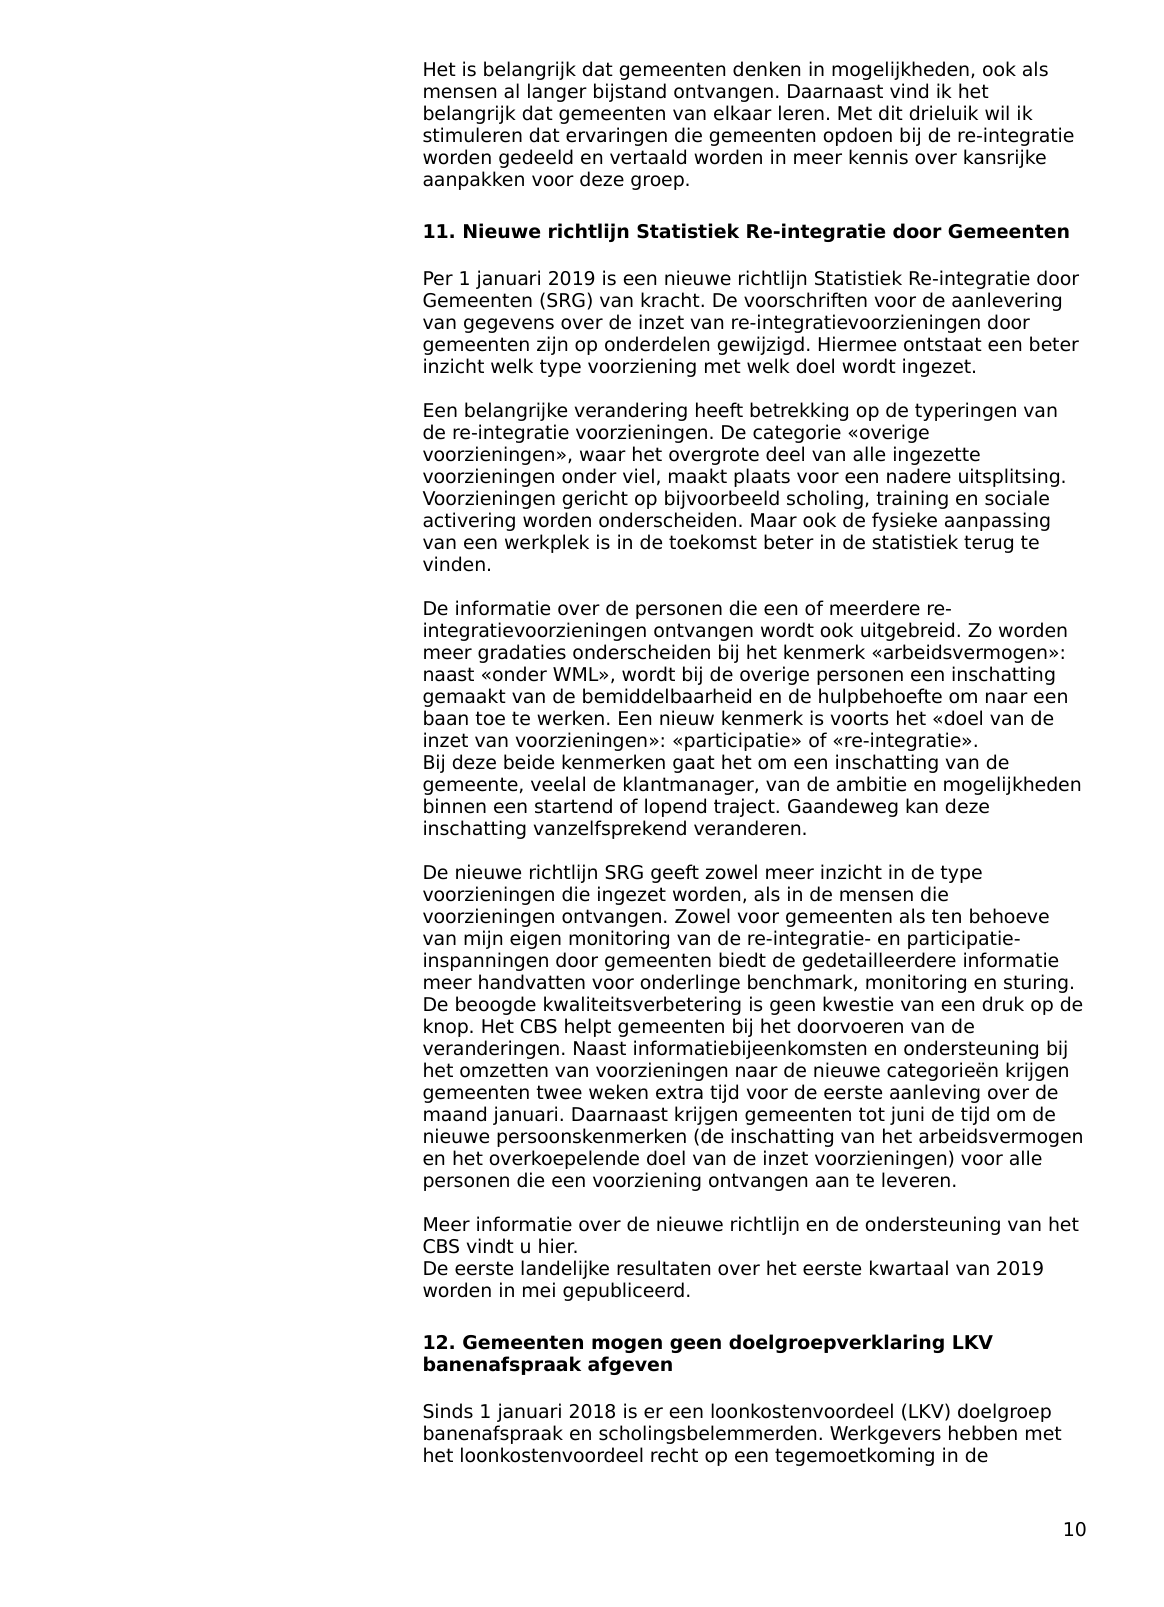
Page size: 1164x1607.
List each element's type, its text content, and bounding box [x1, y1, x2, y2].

text Bij deze beide kenmerken gaat het om een inschatting van de gemeente, veelal de klantmanager, van de ambitie en mogelijkheden binnen een startend of lopend traject. Gaandeweg kan deze inschatting vanzelfsprekend veranderen. [422, 752, 1087, 840]
subtitle 12. Gemeenten mogen geen doelgroepverklaring LKV banenafspraak afgeven [422, 1332, 1087, 1376]
text De beoogde kwaliteitsverbetering is geen kwestie van een druk op de knop. Het CBS helpt gemeenten bij het doorvoeren van de veranderingen. Naast informatiebijeenkomsten en ondersteuning bij het omzetten van voorzieningen naar de nieuwe categorieën krijgen gemeenten twee weken extra tijd voor de eerste aanleving over de maand januari. Daarnaast krijgen gemeenten tot juni de tijd om de nieuwe persoonskenmerken (de inschatting van het arbeidsvermogen en het overkoepelende doel van de inzet voorzieningen) voor alle personen die een voorziening ontvangen aan te leveren. [422, 994, 1087, 1192]
text De eerste landelijke resultaten over het eerste kwartaal van 2019 worden in mei gepubliceerd. [422, 1258, 1087, 1302]
text Sinds 1 januari 2018 is er een loonkostenvoordeel (LKV) doelgroep banenafspraak en scholingsbelemmerden. Werkgevers hebben met het loonkostenvoordeel recht op een tegemoetkoming in de [422, 1401, 1087, 1467]
text Per 1 januari 2019 is een nieuwe richtlijn Statistiek Re-integratie door Gemeenten (SRG) van kracht. De voorschriften voor de aanlevering van gegevens over de inzet van re-integratievoorzieningen door gemeenten zijn op onderdelen gewijzigd. Hiermee ontstaat een beter inzicht welk type voorziening met welk doel wordt ingezet. [422, 268, 1087, 378]
text Een belangrijke verandering heeft betrekking op de typeringen van de re-integratie voorzieningen. De categorie «overige voorzieningen», waar het overgrote deel van alle ingezette voorzieningen onder viel, maakt plaats voor een nadere uitsplitsing. Voorzieningen gericht op bijvoorbeeld scholing, training en sociale activering worden onderscheiden. Maar ook de fysieke aanpassing van een werkplek is in de toekomst beter in de statistiek terug te vinden. [422, 400, 1087, 576]
text Het is belangrijk dat gemeenten denken in mogelijkheden, ook als mensen al langer bijstand ontvangen. Daarnaast vind ik het belangrijk dat gemeenten van elkaar leren. Met dit drieluik wil ik stimuleren dat ervaringen die gemeenten opdoen bij de re-integratie worden gedeeld en vertaald worden in meer kennis over kansrijke aanpakken voor deze groep. [422, 59, 1087, 191]
text De informatie over de personen die een of meerdere re-integratievoorzieningen ontvangen wordt ook uitgebreid. Zo worden meer gradaties onderscheiden bij het kenmerk «arbeidsvermogen»: naast «onder WML», wordt bij de overige personen een inschatting gemaakt van de bemiddelbaarheid en de hulpbehoefte om naar een baan toe te werken. Een nieuw kenmerk is voorts het «doel van de inzet van voorzieningen»: «participatie» of «re-integratie». [422, 598, 1087, 752]
text De nieuwe richtlijn SRG geeft zowel meer inzicht in de type voorzieningen die ingezet worden, als in de mensen die voorzieningen ontvangen. Zowel voor gemeenten als ten behoeve van mijn eigen monitoring van de re-integratie- en participatie-inspanningen door gemeenten biedt de gedetailleerdere informatie meer handvatten voor onderlinge benchmark, monitoring en sturing. [422, 862, 1087, 994]
text Meer informatie over de nieuwe richtlijn en de ondersteuning van het CBS vindt u hier. [422, 1214, 1087, 1258]
subtitle 11. Nieuwe richtlijn Statistiek Re-integratie door Gemeenten [422, 221, 1087, 243]
